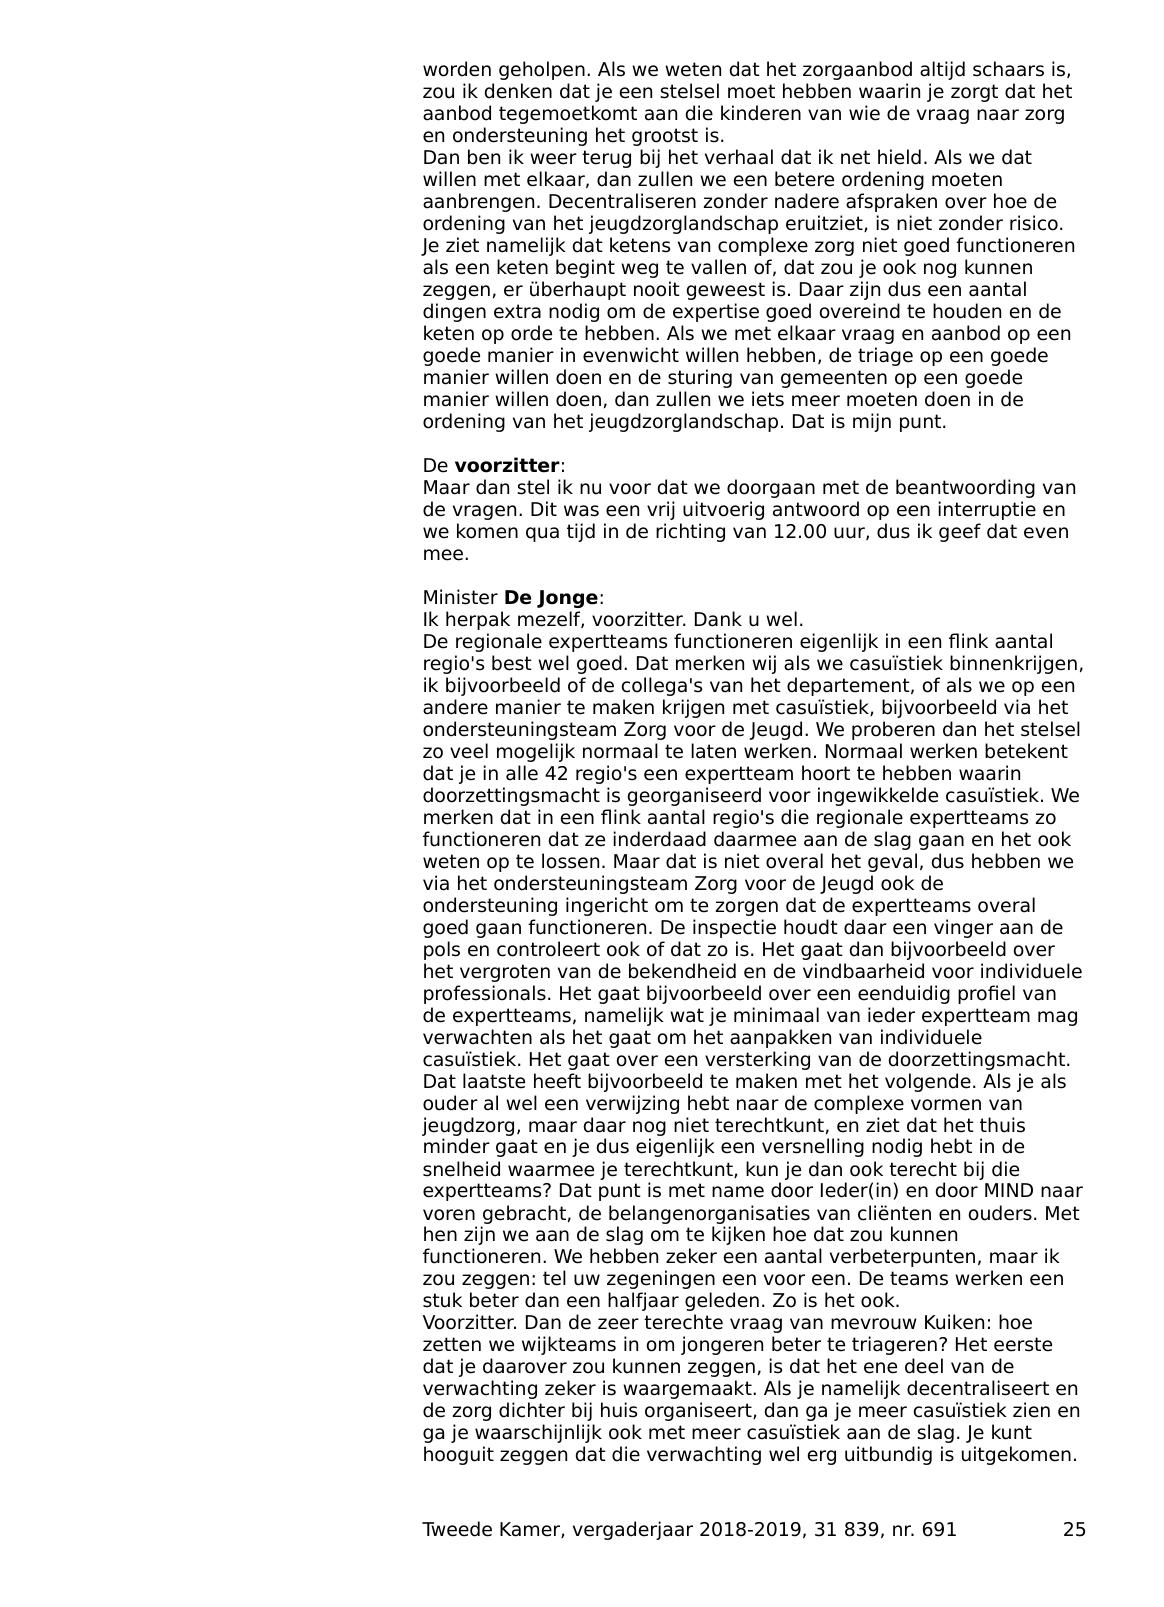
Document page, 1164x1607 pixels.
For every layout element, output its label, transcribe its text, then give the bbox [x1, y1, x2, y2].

text worden geholpen. Als we weten dat het zorgaanbod altijd schaars is, zou ik denken dat je een stelsel moet hebben waarin je zorgt dat het aanbod tegemoetkomt aan die kinderen van wie de vraag naar zorg en ondersteuning het grootst is. [422, 59, 1087, 147]
text De regionale expertteams functioneren eigenlijk in een flink aantal regio's best wel goed. Dat merken wij als we casuïstiek binnenkrijgen, ik bijvoorbeeld of de collega's van het departement, of als we op een andere manier te maken krijgen met casuïstiek, bijvoorbeeld via het ondersteuningsteam Zorg voor de Jeugd. We proberen dan het stelsel zo veel mogelijk normaal te laten werken. Normaal werken betekent dat je in alle 42 regio's een expertteam hoort te hebben waarin doorzettingsmacht is georganiseerd voor ingewikkelde casuïstiek. We merken dat in een flink aantal regio's die regionale expertteams zo functioneren dat ze inderdaad daarmee aan de slag gaan en het ook weten op te lossen. Maar dat is niet overal het geval, dus hebben we via het ondersteuningsteam Zorg voor de Jeugd ook de ondersteuning ingericht om te zorgen dat de expertteams overal goed gaan functioneren. De inspectie houdt daar een vinger aan de pols en controleert ook of dat zo is. Het gaat dan bijvoorbeeld over het vergroten van de bekendheid en de vindbaarheid voor individuele professionals. Het gaat bijvoorbeeld over een eenduidig profiel van de expertteams, namelijk wat je minimaal van ieder expertteam mag verwachten als het gaat om het aanpakken van individuele casuïstiek. Het gaat over een versterking van de doorzettingsmacht. Dat laatste heeft bijvoorbeeld te maken met het volgende. Als je als ouder al wel een verwijzing hebt naar de complexe vormen van jeugdzorg, maar daar nog niet terechtkunt, en ziet dat het thuis minder gaat en je dus eigenlijk een versnelling nodig hebt in de snelheid waarmee je terechtkunt, kun je dan ook terecht bij die expertteams? Dat punt is met name door Ieder(in) en door MIND naar voren gebracht, de belangenorganisaties van cliënten en ouders. Met hen zijn we aan de slag om te kijken hoe dat zou kunnen functioneren. We hebben zeker een aantal verbeterpunten, maar ik zou zeggen: tel uw zegeningen een voor een. De teams werken een stuk beter dan een halfjaar geleden. Zo is het ook. [422, 631, 1087, 1312]
text Dan ben ik weer terug bij het verhaal dat ik net hield. Als we dat willen met elkaar, dan zullen we een betere ordening moeten aanbrengen. Decentraliseren zonder nadere afspraken over hoe de ordening van het jeugdzorglandschap eruitziet, is niet zonder risico. Je ziet namelijk dat ketens van complexe zorg niet goed functioneren als een keten begint weg te vallen of, dat zou je ook nog kunnen zeggen, er überhaupt nooit geweest is. Daar zijn dus een aantal dingen extra nodig om de expertise goed overeind te houden en de keten op orde te hebben. Als we met elkaar vraag en aanbod op een goede manier in evenwicht willen hebben, de triage op een goede manier willen doen en de sturing van gemeenten op een goede manier willen doen, dan zullen we iets meer moeten doen in de ordening van het jeugdzorglandschap. Dat is mijn punt. [422, 147, 1087, 433]
text Ik herpak mezelf, voorzitter. Dank u wel. [422, 609, 1087, 631]
text De voorzitter: [422, 455, 1087, 477]
text Maar dan stel ik nu voor dat we doorgaan met de beantwoording van de vragen. Dit was een vrij uitvoerig antwoord op een interruptie en we komen qua tijd in de richting van 12.00 uur, dus ik geef dat even mee. [422, 477, 1087, 565]
text Minister De Jonge: [422, 587, 1087, 609]
text Voorzitter. Dan de zeer terechte vraag van mevrouw Kuiken: hoe zetten we wijkteams in om jongeren beter te triageren? Het eerste dat je daarover zou kunnen zeggen, is dat het ene deel van de verwachting zeker is waargemaakt. Als je namelijk decentraliseert en de zorg dichter bij huis organiseert, dan ga je meer casuïstiek zien en ga je waarschijnlijk ook met meer casuïstiek aan de slag. Je kunt hooguit zeggen dat die verwachting wel erg uitbundig is uitgekomen. [422, 1312, 1087, 1466]
